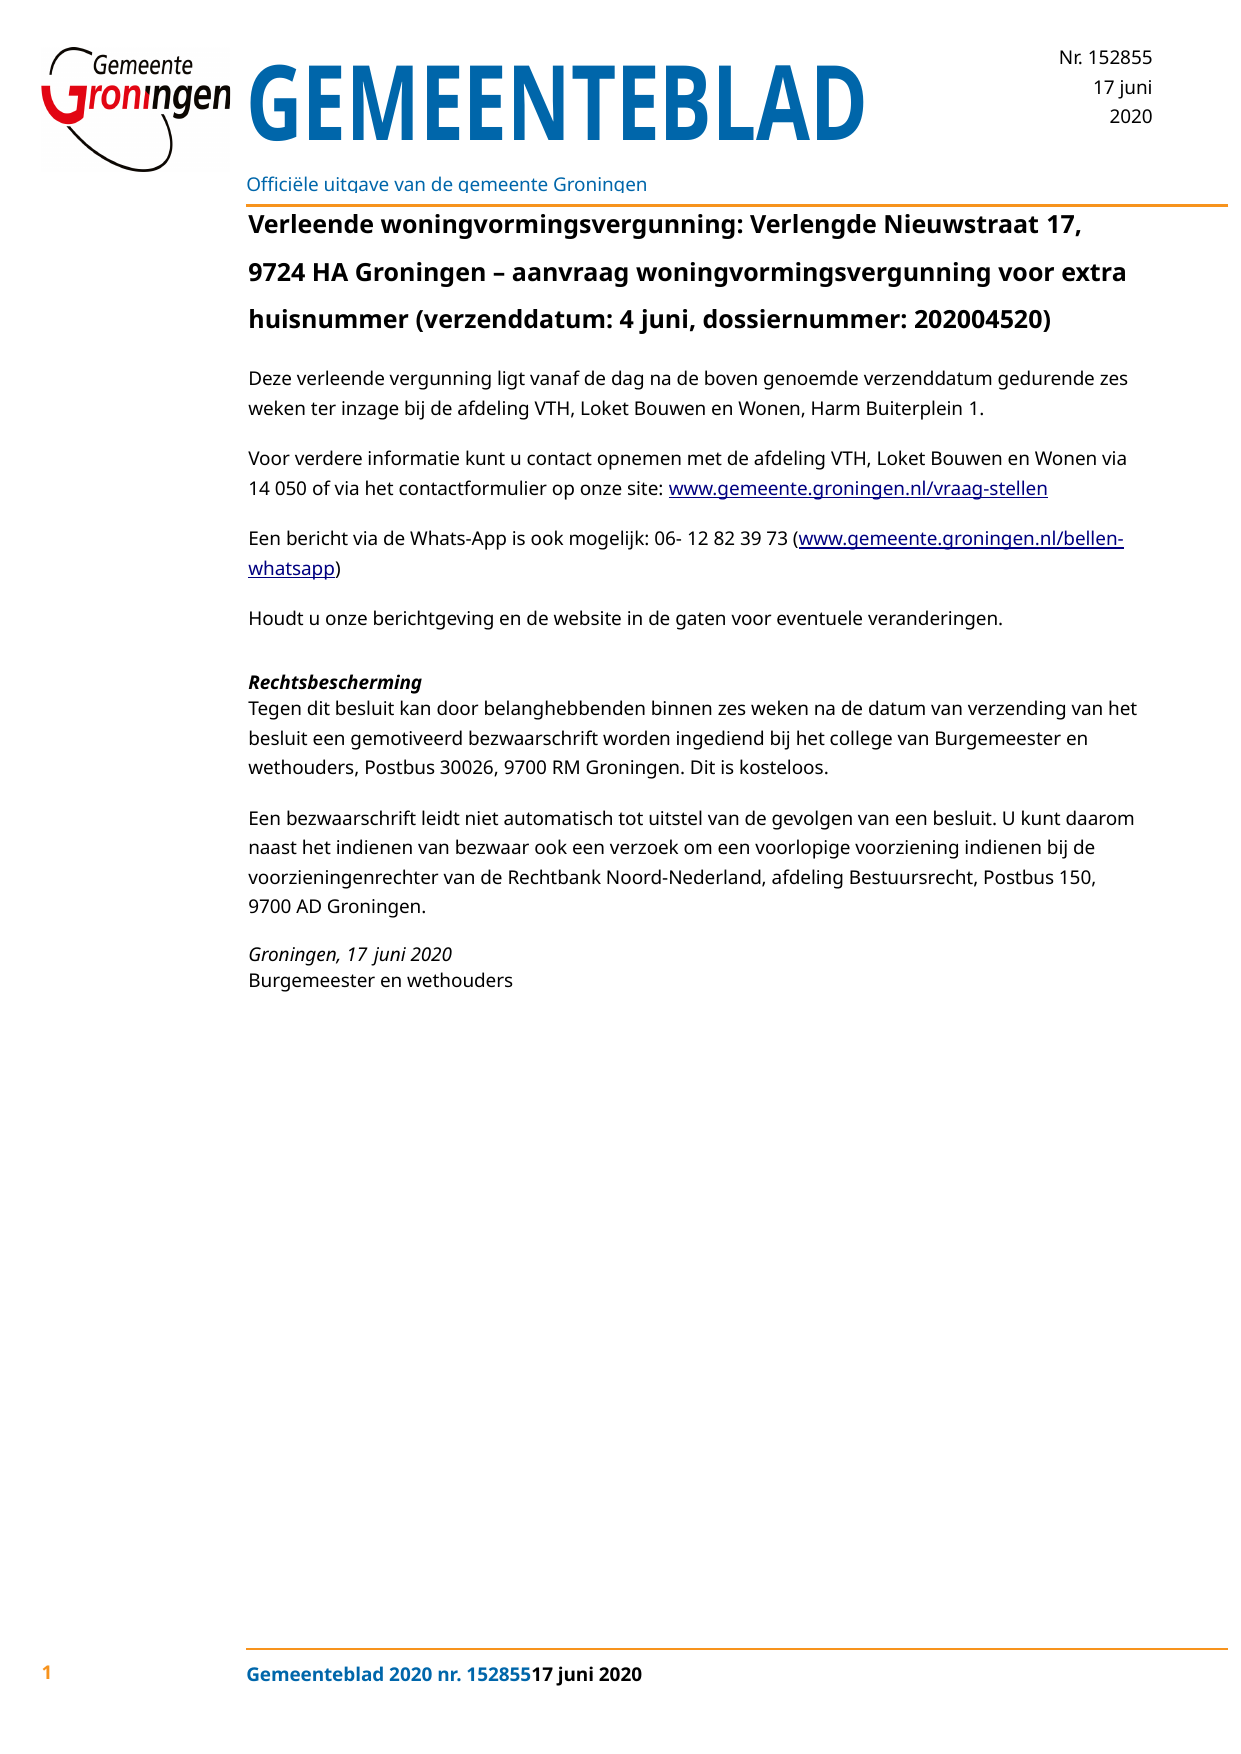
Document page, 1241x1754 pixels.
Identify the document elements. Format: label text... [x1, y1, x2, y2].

text Een bezwaarschrift leidt niet automatisch tot uitstel van de gevolgen van een besluit. U kunt daarom naast het indienen van bezwaar ook een verzoek om een voorlopige voorziening indienen bij de voorzieningenrechter van de Rechtbank Noord-Nederland, afdeling Bestuursrecht, Postbus 150, 9700 AD Groningen. [248, 805, 1152, 919]
text Voor verdere informatie kunt u contact opnemen met de afdeling VTH, Loket Bouwen en Wonen via 14 050 of via het contactformulier op onze site: www.gemeente.groningen.nl/vraag-stellen [248, 446, 1152, 501]
text Groningen, 17 juni 2020 [248, 941, 1152, 967]
text Houdt u onze berichtgeving en de website in de gaten voor eventuele veranderingen. [248, 606, 1152, 631]
text Burgemeester en wethouders [248, 967, 1152, 993]
picture [41, 47, 231, 172]
text Rechtsbescherming [248, 669, 1152, 695]
text Tegen dit besluit kan door belanghebbenden binnen zes weken na de datum van verzending van het besluit een gemotiveerd bezwaarschrift worden ingediend bij het college van Burgemeester en wethouders, Postbus 30026, 9700 RM Groningen. Dit is kosteloos. [248, 695, 1152, 780]
text Een bericht via de Whats-App is ook mogelijk: 06- 12 82 39 73 (www.gemeente.groningen.nl/bellen-whatsapp) [248, 526, 1152, 581]
text Verleende woningvormingsvergunning: Verlengde Nieuwstraat 17, 9724 HA Groningen – aanvraag woningvormingsvergunning voor extra huisnummer (verzenddatum: 4 juni, dossiernummer: 202004520) [248, 207, 1152, 336]
text Deze verleende vergunning ligt vanaf de dag na de boven genoemde verzenddatum gedurende zes weken ter inzage bij de afdeling VTH, Loket Bouwen en Wonen, Harm Buiterplein 1. [248, 366, 1152, 421]
